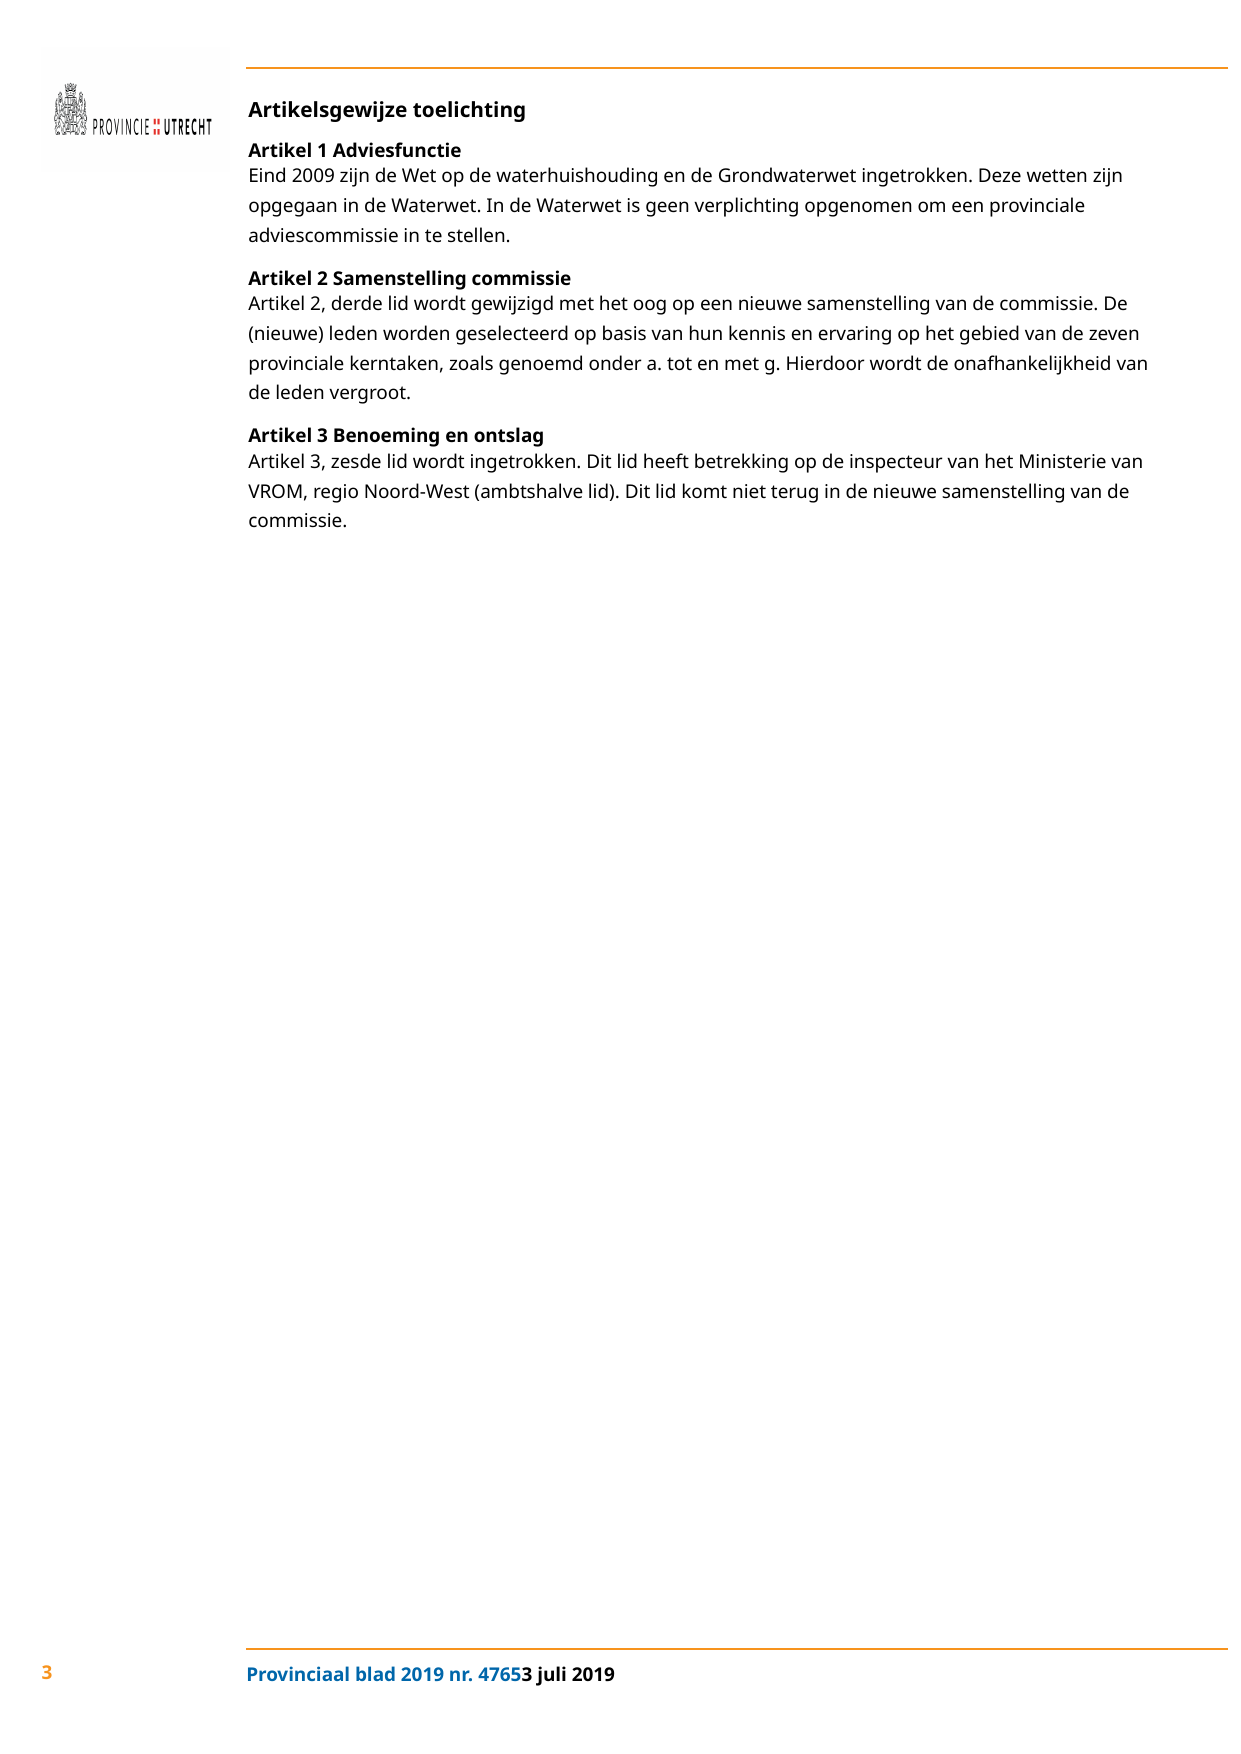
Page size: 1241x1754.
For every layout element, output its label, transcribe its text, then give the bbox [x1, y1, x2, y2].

text Artikel 1 Adviesfunctie [248, 137, 1152, 163]
picture [41, 47, 231, 172]
text Artikelsgewijze toelichting [248, 95, 1152, 123]
text Artikel 2 Samenstelling commissie [248, 265, 1152, 291]
text Artikel 2, derde lid wordt gewijzigd met het oog op een nieuwe samenstelling van de commissie. De (nieuwe) leden worden geselecteerd op basis van hun kennis en ervaring op het gebied van de zeven provinciale kerntaken, zoals genoemd onder a. tot en met g. Hierdoor wordt de onafhankelijkheid van de leden vergroot. [248, 291, 1152, 405]
text Artikel 3, zesde lid wordt ingetrokken. Dit lid heeft betrekking op de inspecteur van het Ministerie van VROM, regio Noord-West (ambtshalve lid). Dit lid komt niet terug in de nieuwe samenstelling van de commissie. [248, 448, 1152, 533]
text Artikel 3 Benoeming en ontslag [248, 422, 1152, 448]
text Eind 2009 zijn de Wet op de waterhuishouding en de Grondwaterwet ingetrokken. Deze wetten zijn opgegaan in de Waterwet. In de Waterwet is geen verplichting opgenomen om een provinciale adviescommissie in te stellen. [248, 163, 1152, 247]
